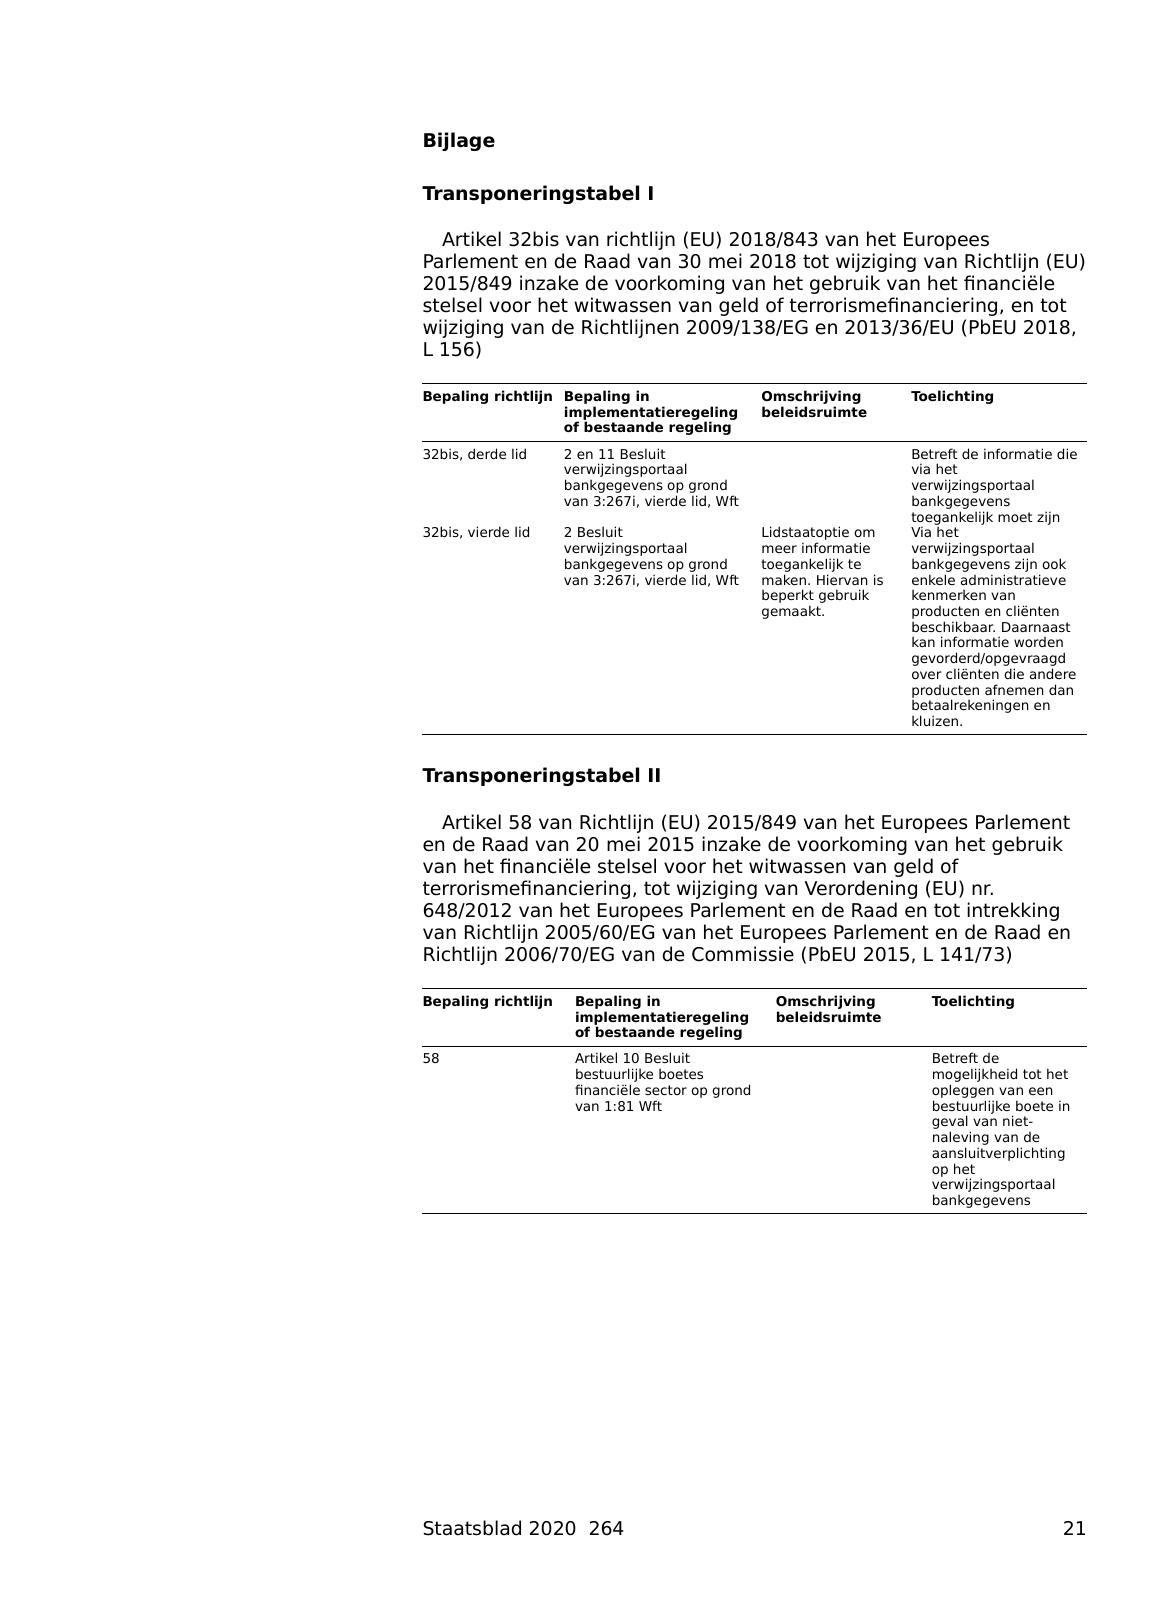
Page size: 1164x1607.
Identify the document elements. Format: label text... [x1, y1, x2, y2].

subtitle Bijlage [422, 130, 1087, 152]
table_header Toelichting [926, 989, 1087, 1046]
text Artikel 58 van Richtlijn (EU) 2015/849 van het Europees Parlement en de Raad van 20 mei 2015 inzake de voorkoming van het gebruik van het financiële stelsel voor het witwassen van geld of terrorismefinanciering, tot wijziging van Verordening (EU) nr. 648/2012 van het Europees Parlement en de Raad en tot intrekking van Richtlijn 2005/60/EG van het Europees Parlement en de Raad en Richtlijn 2006/70/EG van de Commissie (PbEU 2015, L 141/73) [422, 812, 1087, 966]
table_cell 58 [422, 1047, 569, 1213]
table_header Bepaling richtlijn [422, 989, 569, 1046]
table_cell Via het verwijzingsportaal bankgegevens zijn ook enkele administratieve kenmerken van producten en cliënten beschikbaar. Daarnaast kan informatie worden gevorderd/opgevraagd over cliënten die andere producten afnemen dan betaalrekeningen en kluizen. [905, 525, 1087, 734]
table_header Bepaling in implementatieregeling of bestaande regeling [558, 384, 755, 441]
table_cell 2 en 11 Besluit verwijzingsportaal bankgegevens op grond van 3:267i, vierde lid, Wft [558, 442, 755, 525]
table_header Omschrijving beleidsruimte [770, 989, 926, 1046]
table_cell 32bis, vierde lid [422, 525, 558, 734]
table_cell Artikel 10 Besluit bestuurlijke boetes financiële sector op grond van 1:81 Wft [569, 1047, 769, 1213]
table_cell Lidstaatoptie om meer informatie toegankelijk te maken. Hiervan is beperkt gebruik gemaakt. [755, 525, 905, 734]
table_cell Betreft de mogelijkheid tot het opleggen van een bestuurlijke boete in geval van niet-naleving van de aansluitverplichting op het verwijzingsportaal bankgegevens [926, 1047, 1087, 1213]
table_header Omschrijving beleidsruimte [755, 384, 905, 441]
text Artikel 32bis van richtlijn (EU) 2018/843 van het Europees Parlement en de Raad van 30 mei 2018 tot wijziging van Richtlijn (EU) 2015/849 inzake de voorkoming van het gebruik van het financiële stelsel voor het witwassen van geld of terrorismefinanciering, en tot wijziging van de Richtlijnen 2009/138/EG en 2013/36/EU (PbEU 2018, L 156) [422, 229, 1087, 361]
table_cell [755, 442, 905, 525]
table_cell [770, 1047, 926, 1213]
table_header Bepaling richtlijn [422, 384, 558, 441]
subtitle Transponeringstabel I [422, 182, 1087, 204]
subtitle Transponeringstabel II [422, 765, 1087, 787]
table_cell 2 Besluit verwijzingsportaal bankgegevens op grond van 3:267i, vierde lid, Wft [558, 525, 755, 734]
table_header Bepaling in implementatieregeling of bestaande regeling [569, 989, 769, 1046]
table_header Toelichting [905, 384, 1087, 441]
table_cell 32bis, derde lid [422, 442, 558, 525]
table_cell Betreft de informatie die via het verwijzingsportaal bankgegevens toegankelijk moet zijn [905, 442, 1087, 525]
